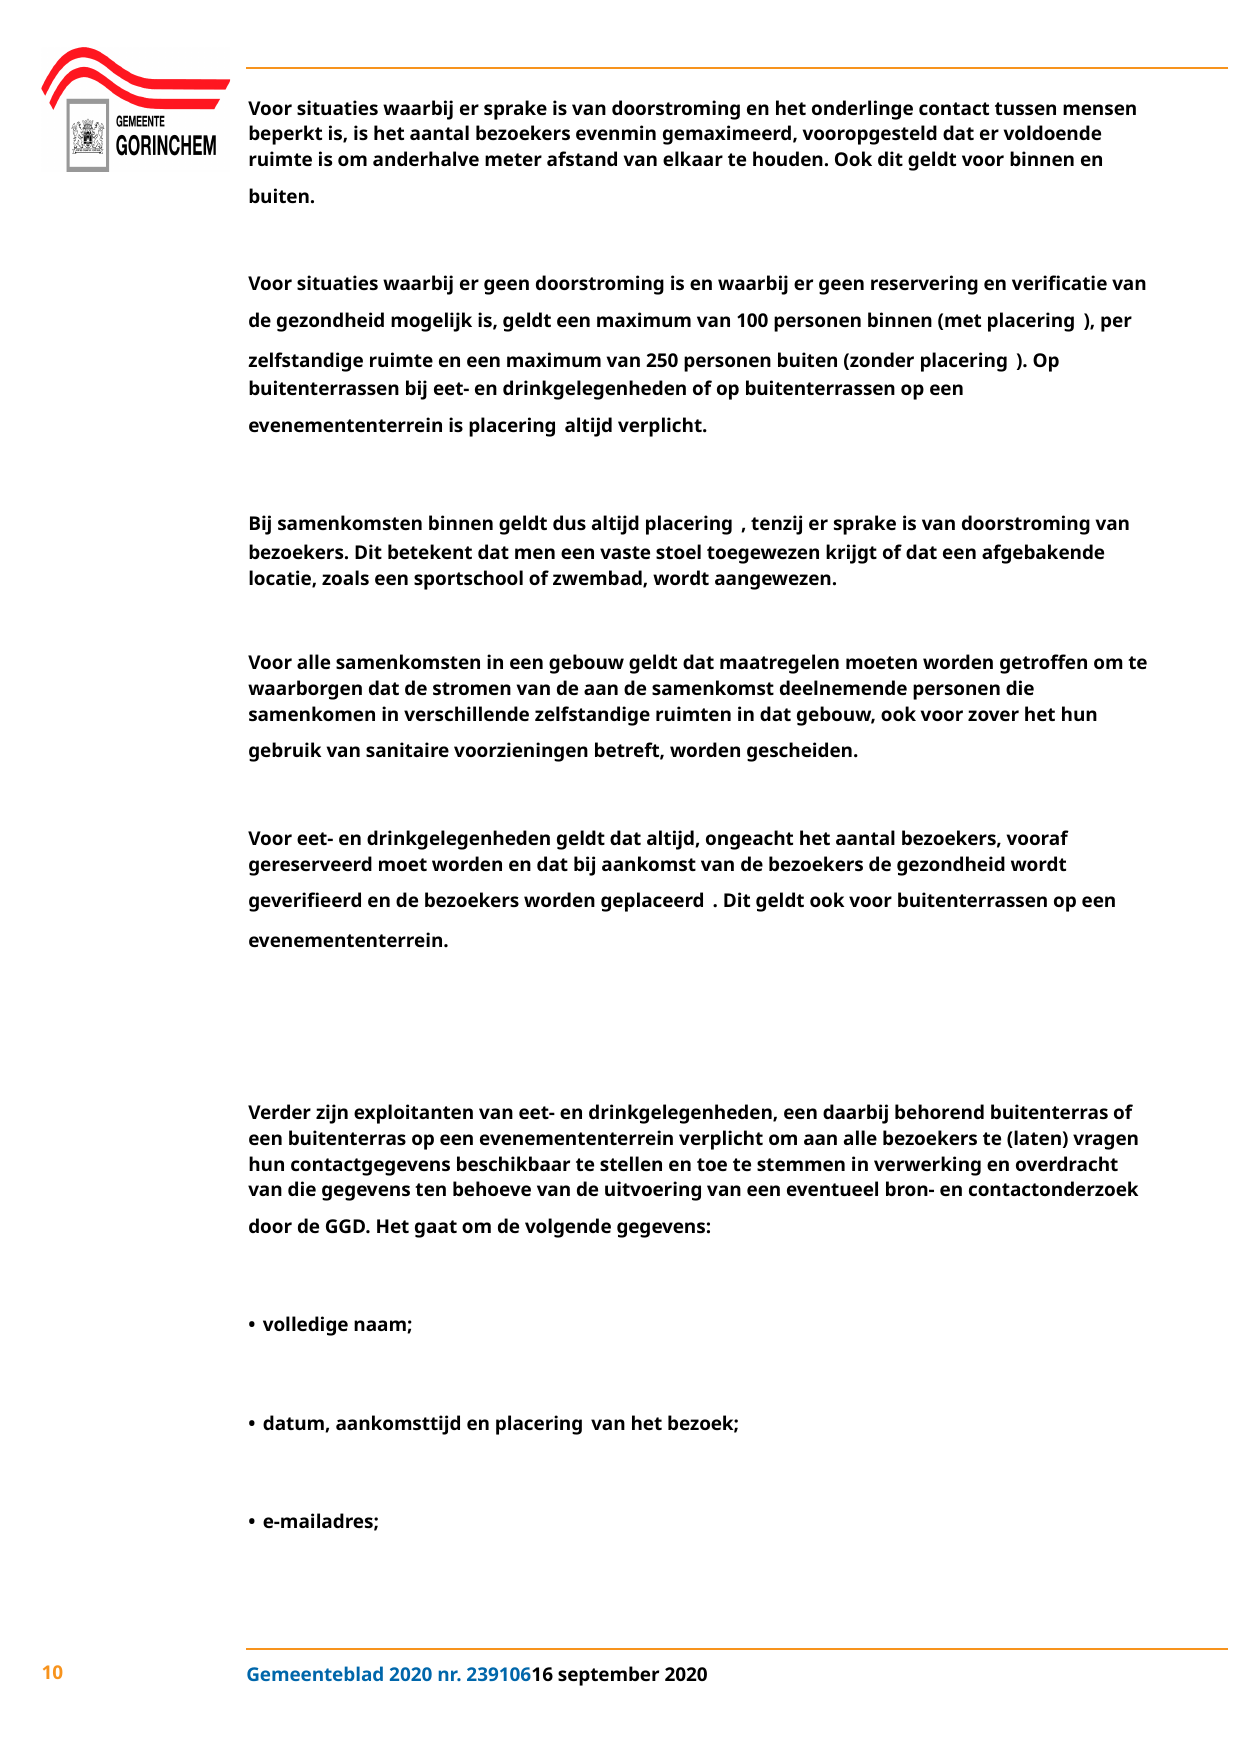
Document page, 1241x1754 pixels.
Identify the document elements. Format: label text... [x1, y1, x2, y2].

text Voor alle samenkomsten in een gebouw geldt dat maatregelen moeten worden getroffen om te waarborgen dat de stromen van de aan de samenkomst deelnemende personen die samenkomen in verschillende zelfstandige ruimten in dat gebouw, ook voor zover het hun gebruik van sanitaire voorzieningen betreft, worden gescheiden. [248, 649, 1152, 766]
picture [41, 47, 231, 172]
text • datum, aankomsttijd en placering van het bezoek; [248, 1399, 1152, 1439]
text • volledige naam; [248, 1301, 1152, 1340]
text Voor situaties waarbij er sprake is van doorstroming en het onderlinge contact tussen mensen beperkt is, is het aantal bezoekers evenmin gemaximeerd, vooropgesteld dat er voldoende ruimte is om anderhalve meter afstand van elkaar te houden. Ook dit geldt voor binnen en buiten. [248, 95, 1152, 212]
text Voor eet- en drinkgelegenheden geldt dat altijd, ongeacht het aantal bezoekers, vooraf gereserveerd moet worden en dat bij aankomst van de bezoekers de gezondheid wordt geverifieerd en de bezoekers worden geplaceerd . Dit geldt ook voor buitenterrassen op een evenemententerrein. [248, 825, 1152, 956]
text • e-mailadres; [248, 1497, 1152, 1537]
text Verder zijn exploitanten van eet- en drinkgelegenheden, een daarbij behorend buitenterras of een buitenterras op een evenemententerrein verplicht om aan alle bezoekers te (laten) vragen hun contactgegevens beschikbaar te stellen en toe te stemmen in verwerking en overdracht van die gegevens ten behoeve van de uitvoering van een eventueel bron- en contactonderzoek door de GGD. Het gaat om de volgende gegevens: [248, 1099, 1152, 1242]
text Voor situaties waarbij er geen doorstroming is en waarbij er geen reservering en verificatie van de gezondheid mogelijk is, geldt een maximum van 100 personen binnen (met placering ), per zelfstandige ruimte en een maximum van 250 personen buiten (zonder placering ). Op buitenterrassen bij eet- en drinkgelegenheden of op buitenterrassen op een evenemententerrein is placering altijd verplicht. [248, 270, 1152, 441]
text Bij samenkomsten binnen geldt dus altijd placering , tenzij er sprake is van doorstroming van bezoekers. Dit betekent dat men een vaste stoel toegewezen krijgt of dat een afgebakende locatie, zoals een sportschool of zwembad, wordt aangewezen. [248, 500, 1152, 591]
